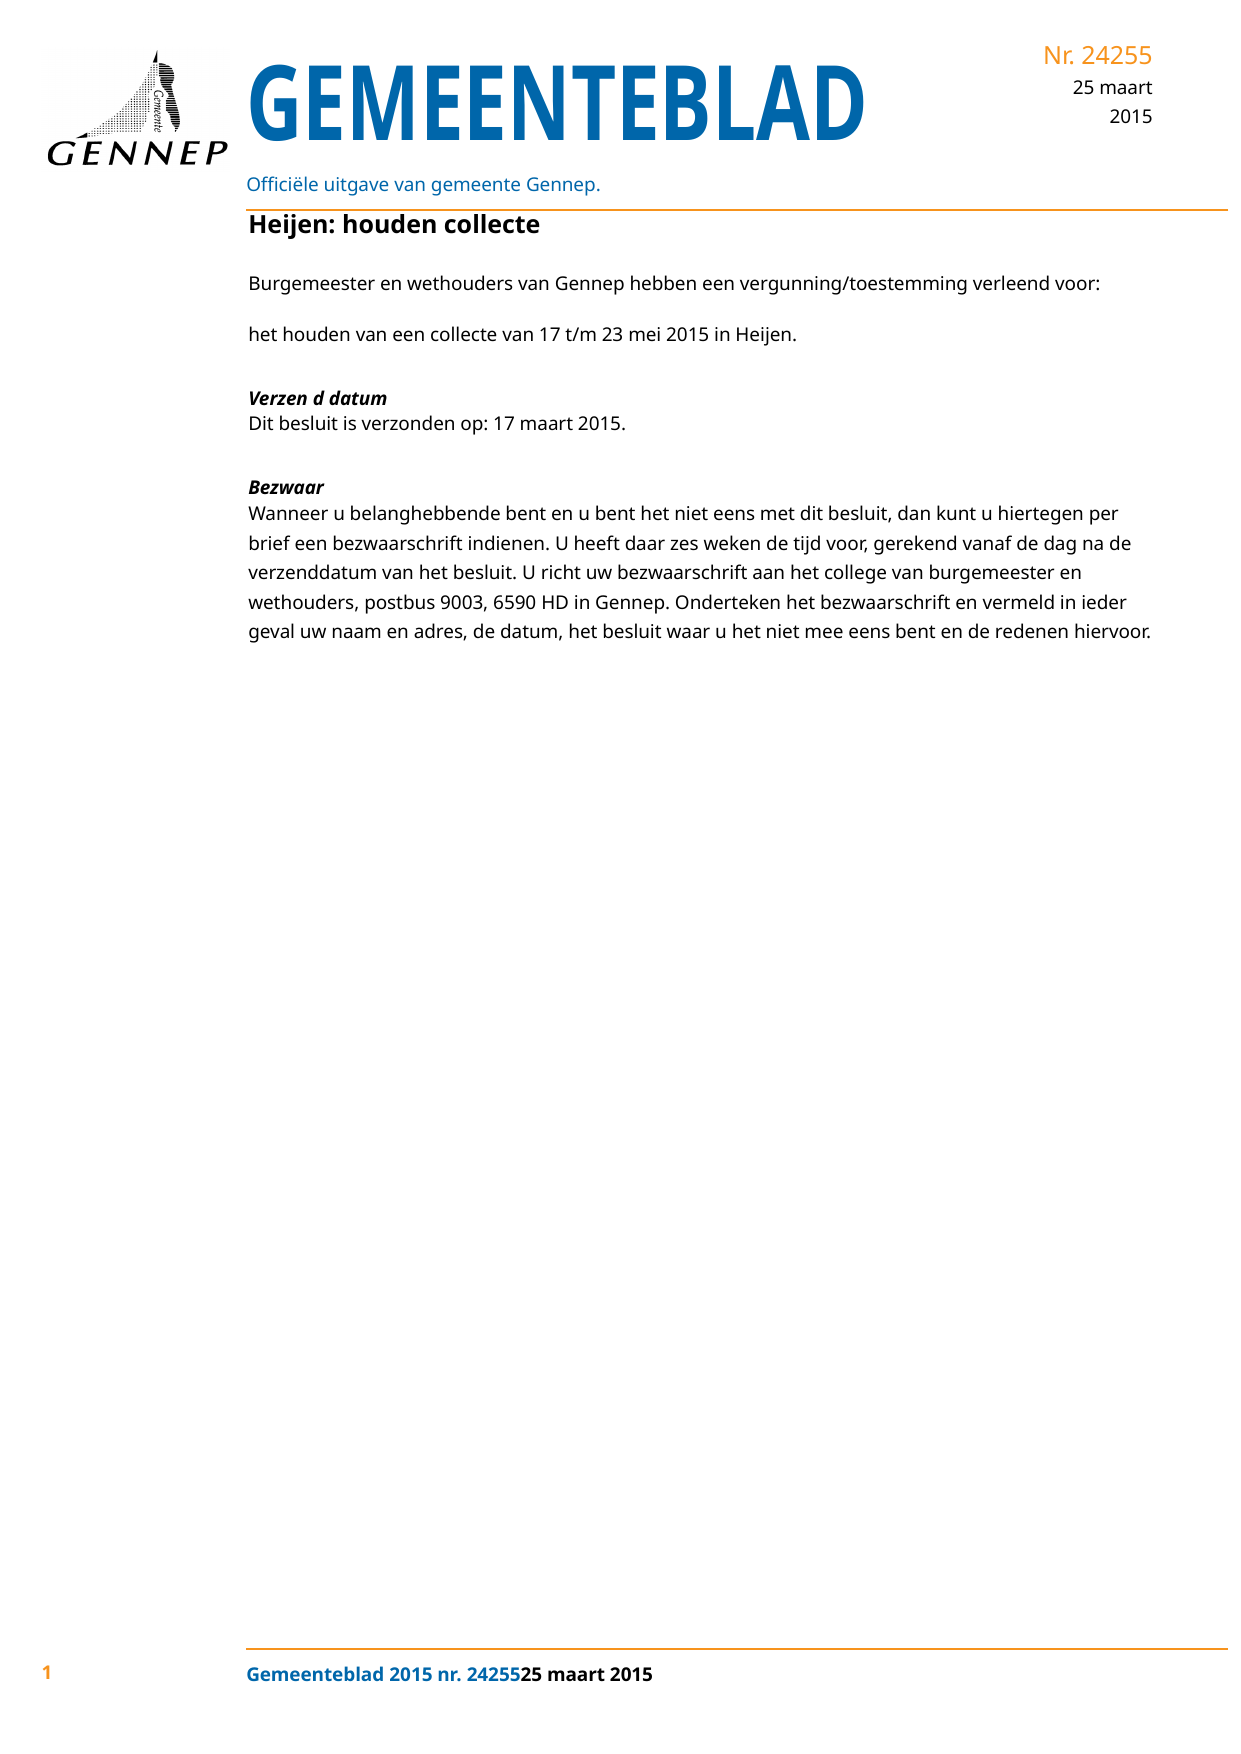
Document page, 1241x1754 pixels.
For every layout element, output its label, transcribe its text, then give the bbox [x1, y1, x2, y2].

text het houden van een collecte van 17 t/m 23 mei 2015 in Heijen. [248, 321, 1152, 346]
text Heijen: houden collecte [248, 211, 1152, 241]
text Verzen d datum [248, 385, 1152, 410]
text Wanneer u belanghebbende bent en u bent het niet eens met dit besluit, dan kunt u hiertegen per brief een bezwaarschrift indienen. U heeft daar zes weken de tijd voor, gerekend vanaf de dag na de verzenddatum van het besluit. U richt uw bezwaarschrift aan het college van burgemeester en wethouders, postbus 9003, 6590 HD in Gennep. Onderteken het bezwaarschrift en vermeld in ieder geval uw naam en adres, de datum, het besluit waar u het niet mee eens bent en de redenen hiervoor. [248, 500, 1152, 644]
text Dit besluit is verzonden op: 17 maart 2015. [248, 410, 1152, 436]
picture [41, 47, 231, 172]
text Bezwaar [248, 474, 1152, 500]
text Burgemeester en wethouders van Gennep hebben een vergunning/toestemming verleend voor: [248, 270, 1152, 296]
